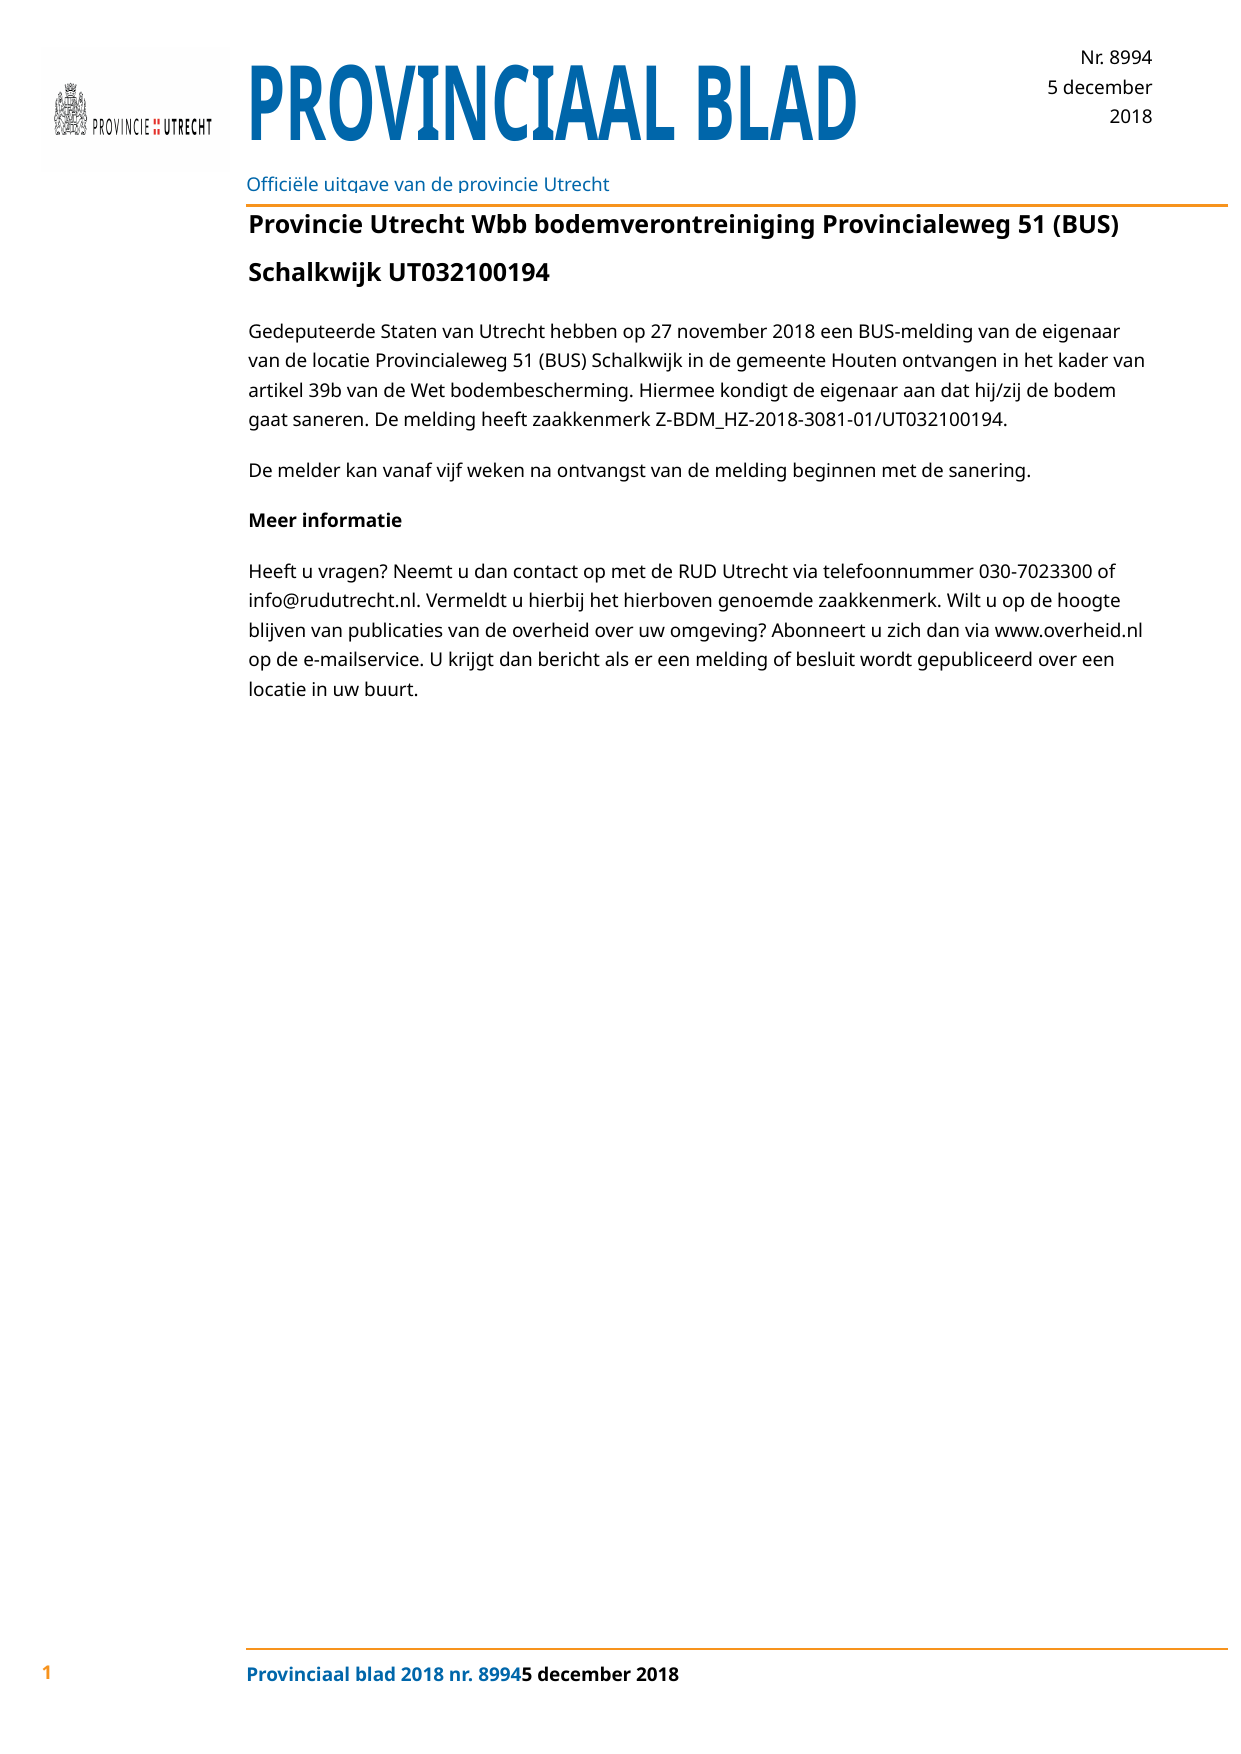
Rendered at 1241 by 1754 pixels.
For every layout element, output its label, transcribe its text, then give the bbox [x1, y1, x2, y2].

text De melder kan vanaf vijf weken na ontvangst van de melding beginnen met de sanering. [248, 457, 1152, 483]
text Provincie Utrecht Wbb bodemverontreiniging Provincialeweg 51 (BUS) Schalkwijk UT032100194 [248, 207, 1152, 288]
text Meer informatie [248, 507, 1152, 533]
picture [41, 47, 231, 172]
text Heeft u vragen? Neemt u dan contact op met de RUD Utrecht via telefoonnummer 030-7023300 of info@rudutrecht.nl. Vermeldt u hierbij het hierboven genoemde zaakkenmerk. Wilt u op de hoogte blijven van publicaties van de overheid over uw omgeving? Abonneert u zich dan via www.overheid.nl op de e-mailservice. U krijgt dan bericht als er een melding of besluit wordt gepubliceerd over een locatie in uw buurt. [248, 558, 1152, 702]
text Gedeputeerde Staten van Utrecht hebben op 27 november 2018 een BUS-melding van de eigenaar van de locatie Provincialeweg 51 (BUS) Schalkwijk in de gemeente Houten ontvangen in het kader van artikel 39b van de Wet bodembescherming. Hiermee kondigt de eigenaar aan dat hij/zij de bodem gaat saneren. De melding heeft zaakkenmerk Z-BDM_HZ-2018-3081-01/UT032100194. [248, 318, 1152, 432]
